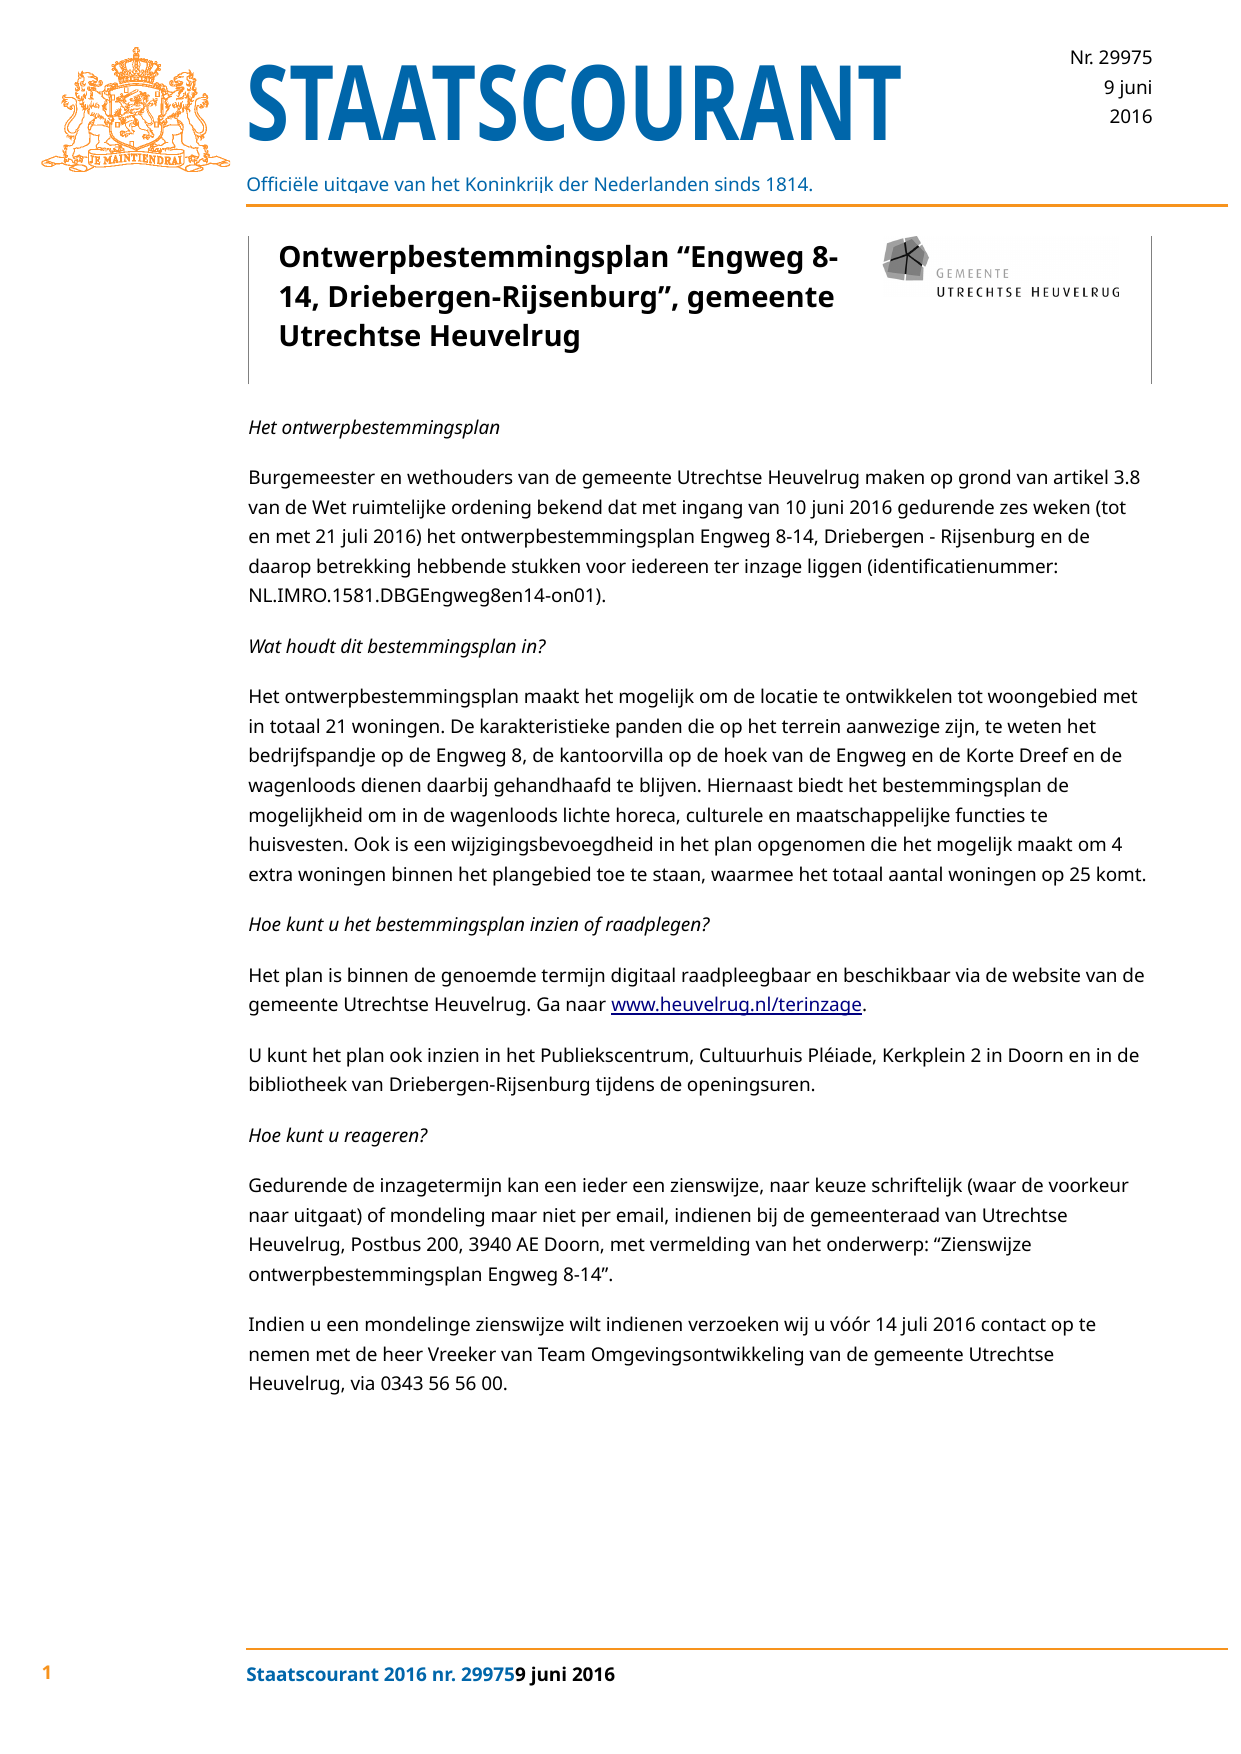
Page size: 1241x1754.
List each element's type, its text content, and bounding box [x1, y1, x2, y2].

picture [41, 47, 231, 172]
text Het plan is binnen de genoemde termijn digitaal raadpleegbaar en beschikbaar via de website van de gemeente Utrechtse Heuvelrug. Ga naar www.heuvelrug.nl/terinzage. [248, 962, 1152, 1017]
text Burgemeester en wethouders van de gemeente Utrechtse Heuvelrug maken op grond van artikel 3.8 van de Wet ruimtelijke ordening bekend dat met ingang van 10 juni 2016 gedurende zes weken (tot en met 21 juli 2016) het ontwerpbestemmingsplan Engweg 8-14, Driebergen - Rijsenburg en de daarop betrekking hebbende stukken voor iedereen ter inzage liggen (identificatienummer: NL.IMRO.1581.DBGEngweg8en14-on01). [248, 464, 1152, 608]
table_header Ontwerpbestemmingsplan “Engweg 8-14, Driebergen-Rijsenburg”, gemeente Utrechtse Heuvelrug [249, 236, 850, 384]
text Indien u een mondelinge zienswijze wilt indienen verzoeken wij u vóór 14 juli 2016 contact op te nemen met de heer Vreeker van Team Omgevingsontwikkeling van de gemeente Utrechtse Heuvelrug, via 0343 56 56 00. [248, 1311, 1152, 1396]
text Hoe kunt u reageren? [248, 1122, 1152, 1148]
text Hoe kunt u het bestemmingsplan inzien of raadplegen? [248, 911, 1152, 937]
text U kunt het plan ook inzien in het Publiekscentrum, Cultuurhuis Pléiade, Kerkplein 2 in Doorn en in de bibliotheek van Driebergen-Rijsenburg tijdens de openingsuren. [248, 1042, 1152, 1097]
picture [882, 236, 1119, 297]
table_header [850, 236, 1151, 384]
text Het ontwerpbestemmingsplan [248, 414, 1152, 440]
text Het ontwerpbestemmingsplan maakt het mogelijk om de locatie te ontwikkelen tot woongebied met in totaal 21 woningen. De karakteristieke panden die op het terrein aanwezige zijn, te weten het bedrijfspandje op de Engweg 8, de kantoorvilla op de hoek van de Engweg en de Korte Dreef en de wagenloods dienen daarbij gehandhaafd te blijven. Hiernaast biedt het bestemmingsplan de mogelijkheid om in de wagenloods lichte horeca, culturele en maatschappelijke functies te huisvesten. Ook is een wijzigingsbevoegdheid in het plan opgenomen die het mogelijk maakt om 4 extra woningen binnen het plangebied toe te staan, waarmee het totaal aantal woningen op 25 komt. [248, 683, 1152, 887]
text Gedurende de inzagetermijn kan een ieder een zienswijze, naar keuze schriftelijk (waar de voorkeur naar uitgaat) of mondeling maar niet per email, indienen bij de gemeenteraad van Utrechtse Heuvelrug, Postbus 200, 3940 AE Doorn, met vermelding van het onderwerp: “Zienswijze ontwerpbestemmingsplan Engweg 8-14”. [248, 1172, 1152, 1287]
text Wat houdt dit bestemmingsplan in? [248, 633, 1152, 659]
